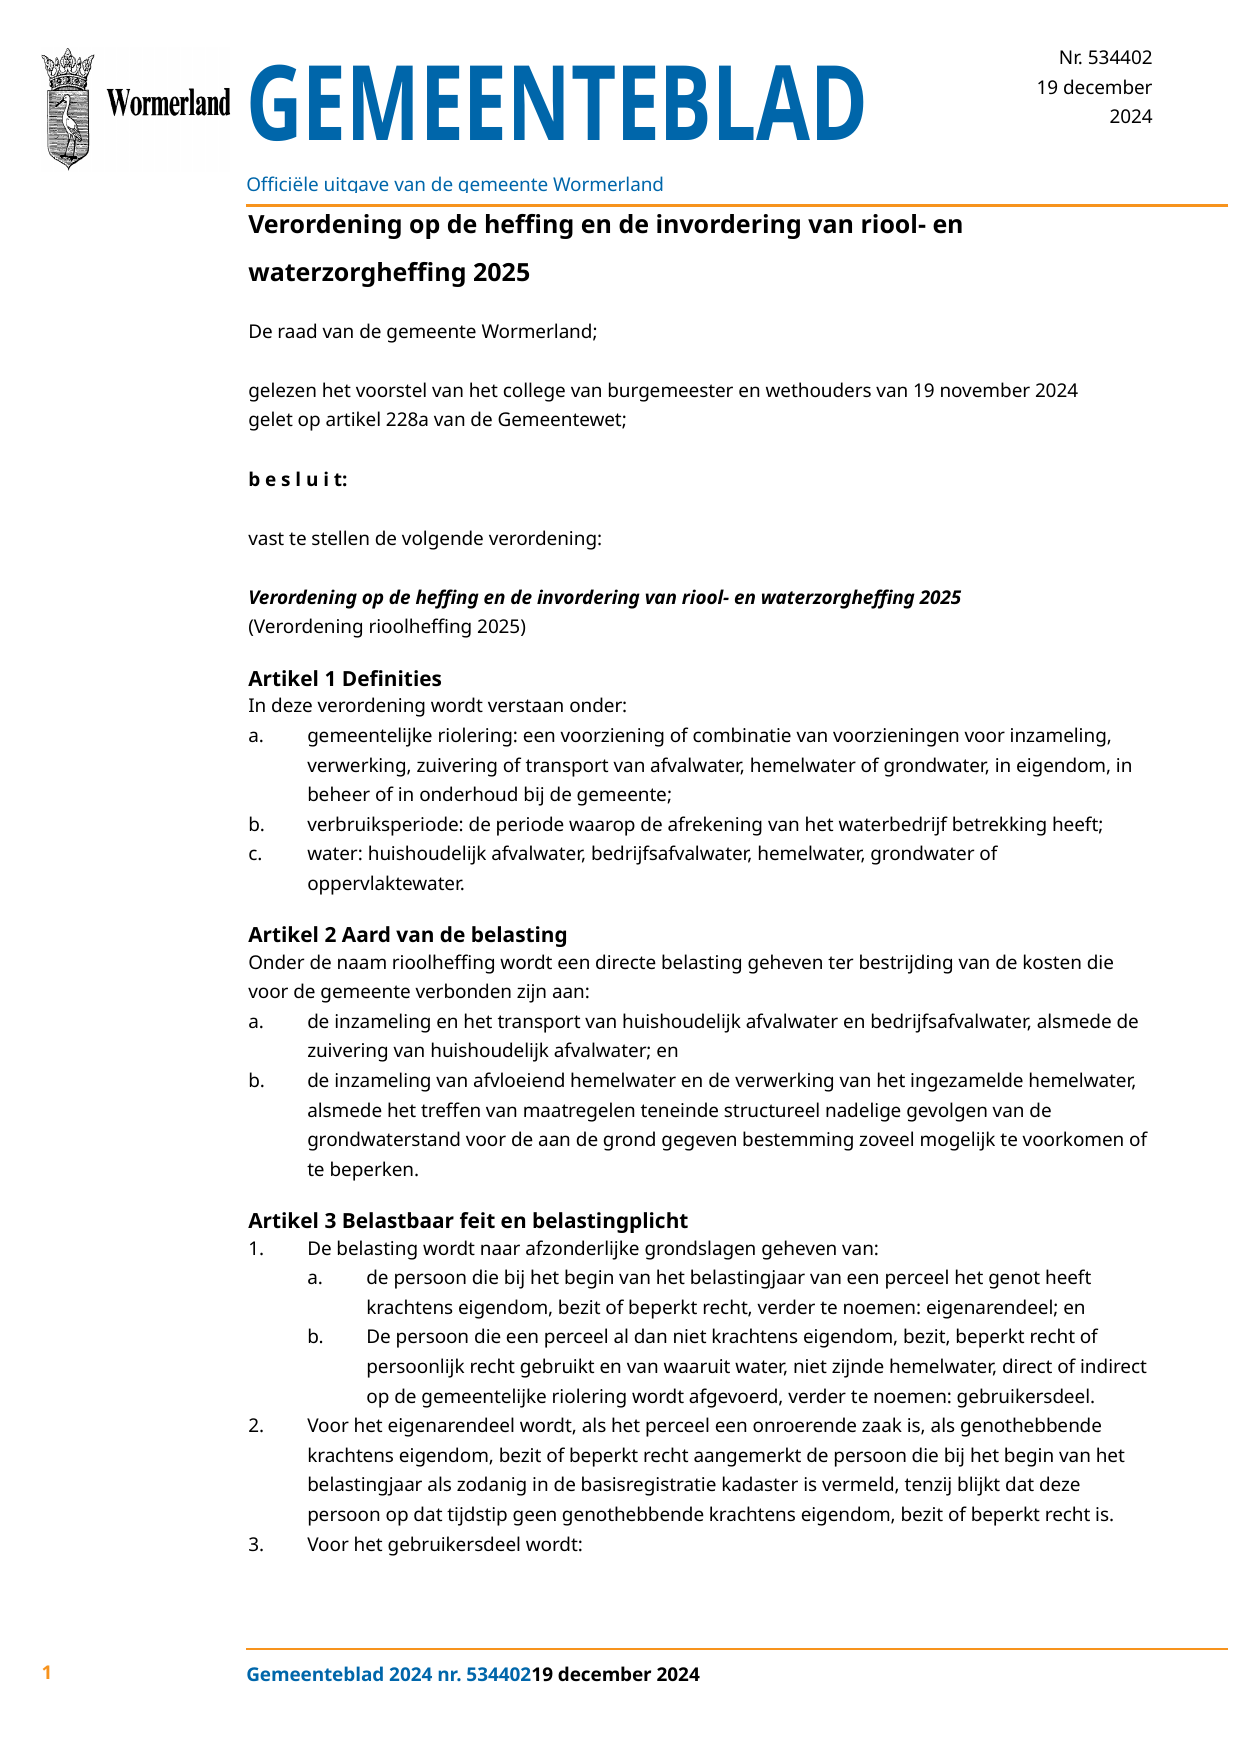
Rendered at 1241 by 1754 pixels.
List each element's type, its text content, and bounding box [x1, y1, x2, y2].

list De persoon die een perceel al dan niet krachtens eigendom, bezit, beperkt recht of persoonlijk recht gebruikt en van waaruit water, niet zijnde hemelwater, direct of indirect op de gemeentelijke riolering wordt afgevoerd, verder te noemen: gebruikersdeel. [307, 1324, 1152, 1408]
text Verordening op de heffing en de invordering van riool- en waterzorgheffing 2025 [248, 584, 1152, 610]
picture [41, 47, 231, 172]
list verbruiksperiode: de periode waarop de afrekening van het waterbedrijf betrekking heeft; [248, 811, 1152, 837]
list water: huishoudelijk afvalwater, bedrijfsafvalwater, hemelwater, grondwater of oppervlaktewater. [248, 841, 1152, 896]
text Artikel 2 Aard van de belasting [248, 921, 1152, 949]
list de inzameling en het transport van huishoudelijk afvalwater en bedrijfsafvalwater, alsmede de zuivering van huishoudelijk afvalwater; en [248, 1008, 1152, 1063]
text Verordening op de heffing en de invordering van riool- en waterzorgheffing 2025 [248, 207, 1152, 288]
text In deze verordening wordt verstaan onder: [248, 693, 1152, 718]
text vast te stellen de volgende verordening: [248, 525, 1152, 551]
text gelezen het voorstel van het college van burgemeester en wethouders van 19 november 2024 [248, 377, 1152, 403]
text Artikel 3 Belastbaar feit en belastingplicht [248, 1206, 1152, 1235]
list de inzameling van afvloeiend hemelwater en de verwerking van het ingezamelde hemelwater, alsmede het treffen van maatregelen teneinde structureel nadelige gevolgen van de grondwaterstand voor de aan de grond gegeven bestemming zoveel mogelijk te voorkomen of te beperken. [248, 1067, 1152, 1182]
list De belasting wordt naar afzonderlijke grondslagen geheven van: [248, 1235, 1152, 1261]
list Voor het eigenarendeel wordt, als het perceel een onroerende zaak is, als genothebbende krachtens eigendom, bezit of beperkt recht aangemerkt de persoon die bij het begin van het belastingjaar als zodanig in de basisregistratie kadaster is vermeld, tenzij blijkt dat deze persoon op dat tijdstip geen genothebbende krachtens eigendom, bezit of beperkt recht is. [248, 1412, 1152, 1527]
list gemeentelijke riolering: een voorziening of combinatie van voorzieningen voor inzameling, verwerking, zuivering of transport van afvalwater, hemelwater of grondwater, in eigendom, in beheer of in onderhoud bij de gemeente; [248, 722, 1152, 807]
text Artikel 1 Definities [248, 664, 1152, 693]
text b e s l u i t: [248, 466, 1152, 492]
list de persoon die bij het begin van het belastingjaar van een perceel het genot heeft krachtens eigendom, bezit of beperkt recht, verder te noemen: eigenarendeel; en [307, 1264, 1152, 1320]
text gelet op artikel 228a van de Gemeentewet; [248, 407, 1152, 432]
text (Verordening rioolheffing 2025) [248, 614, 1152, 639]
text De raad van de gemeente Wormerland; [248, 318, 1152, 344]
text Onder de naam rioolheffing wordt een directe belasting geheven ter bestrijding van de kosten die voor de gemeente verbonden zijn aan: [248, 949, 1152, 1004]
list Voor het gebruikersdeel wordt: [248, 1531, 1152, 1556]
